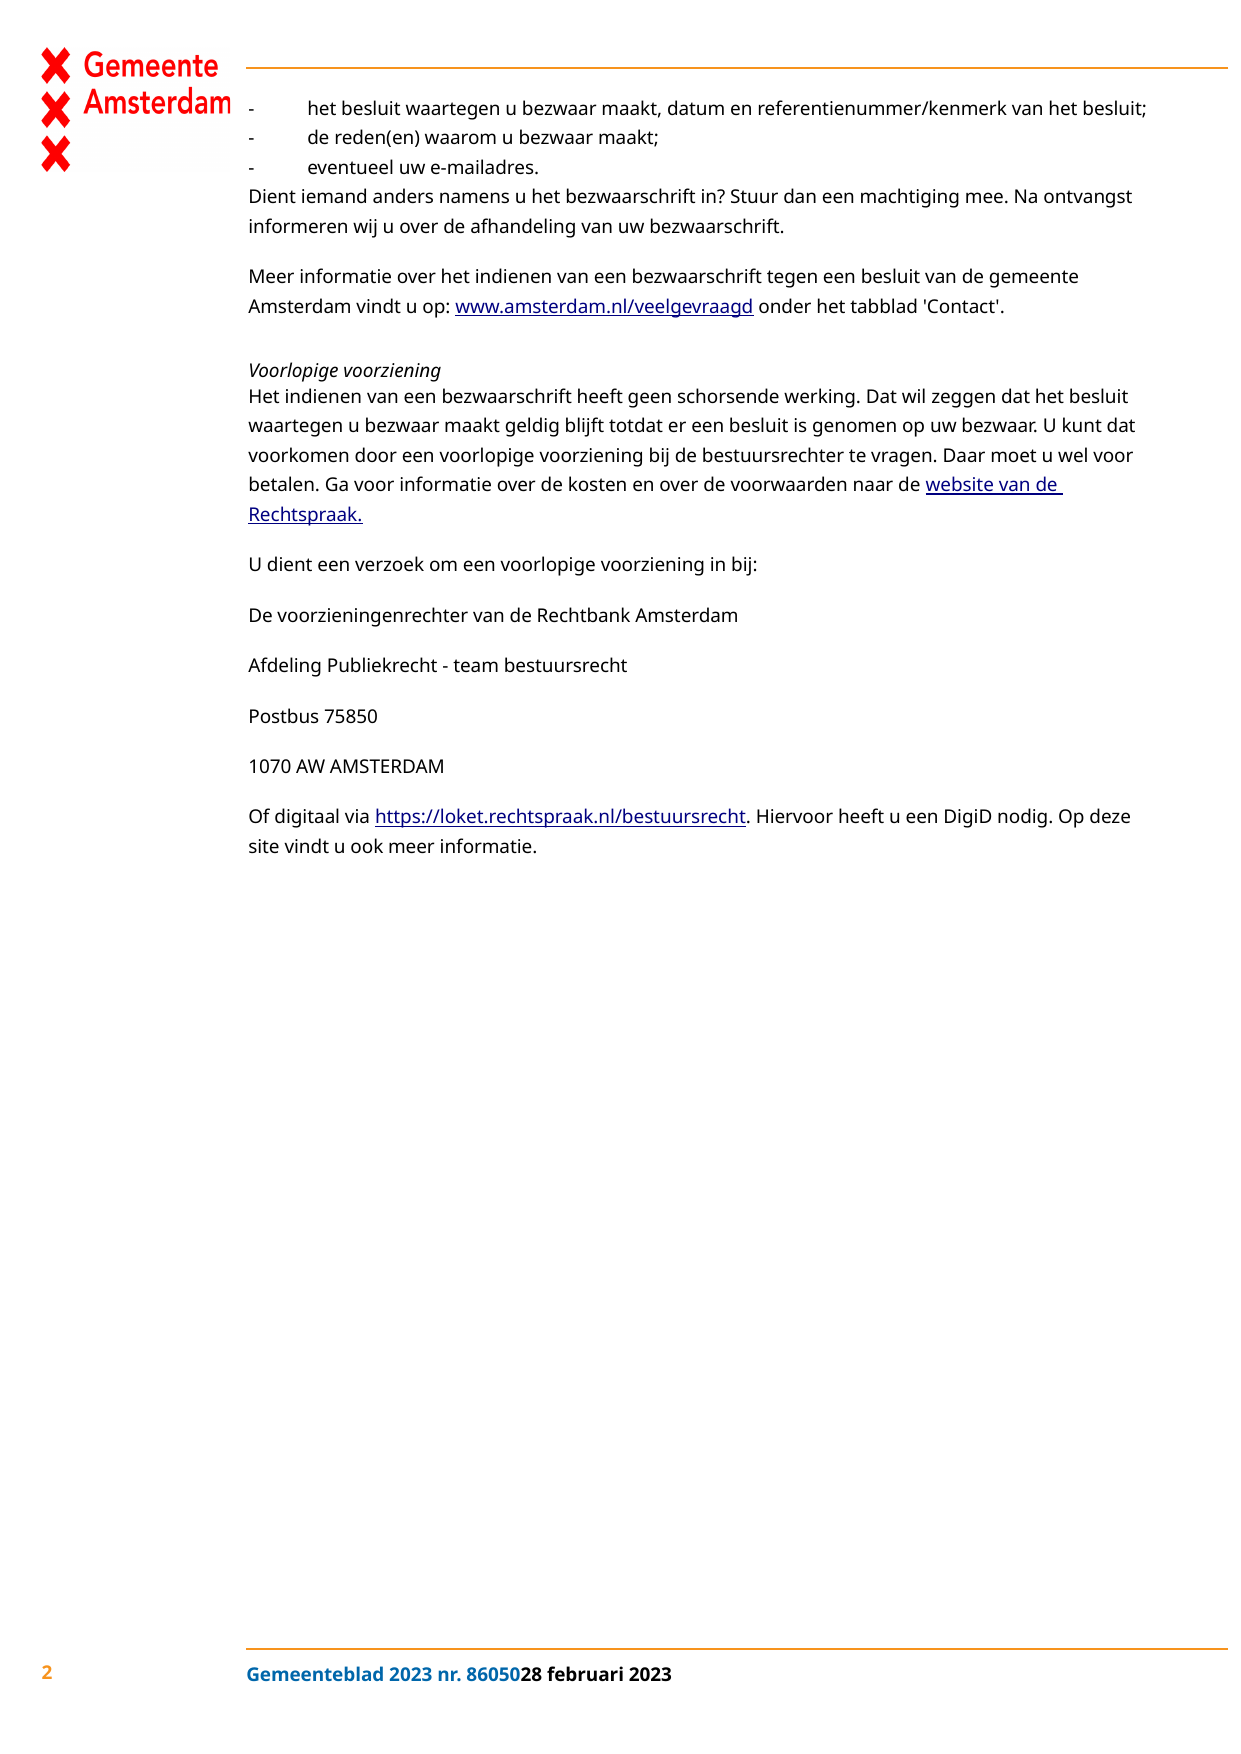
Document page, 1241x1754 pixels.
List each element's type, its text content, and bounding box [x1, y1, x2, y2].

list het besluit waartegen u bezwaar maakt, datum en referentienummer/kenmerk van het besluit; [248, 95, 1152, 121]
text U dient een verzoek om een voorlopige voorziening in bij: [248, 552, 1152, 577]
picture [41, 47, 231, 172]
text Meer informatie over het indienen van een bezwaarschrift tegen een besluit van de gemeente Amsterdam vindt u op: www.amsterdam.nl/veelgevraagd onder het tabblad 'Contact'. [248, 263, 1152, 319]
text Voorlopige voorziening [248, 357, 1152, 383]
text Het indienen van een bezwaarschrift heeft geen schorsende werking. Dat wil zeggen dat het besluit waartegen u bezwaar maakt geldig blijft totdat er een besluit is genomen op uw bezwaar. U kunt dat voorkomen door een voorlopige voorziening bij de bestuursrechter te vragen. Daar moet u wel voor betalen. Ga voor informatie over de kosten en over de voorwaarden naar de website van de Rechtspraak. [248, 383, 1152, 527]
text Postbus 75850 [248, 703, 1152, 728]
text Dient iemand anders namens u het bezwaarschrift in? Stuur dan een machtiging mee. Na ontvangst informeren wij u over de afhandeling van uw bezwaarschrift. [248, 183, 1152, 239]
list de reden(en) waarom u bezwaar maakt; [248, 124, 1152, 150]
list eventueel uw e-mailadres. [248, 154, 1152, 180]
text Of digitaal via https://loket.rechtspraak.nl/bestuursrecht. Hiervoor heeft u een DigiD nodig. Op deze site vindt u ook meer informatie. [248, 804, 1152, 859]
text De voorzieningenrechter van de Rechtbank Amsterdam [248, 602, 1152, 628]
text Afdeling Publiekrecht - team bestuursrecht [248, 652, 1152, 678]
text 1070 AW AMSTERDAM [248, 753, 1152, 779]
